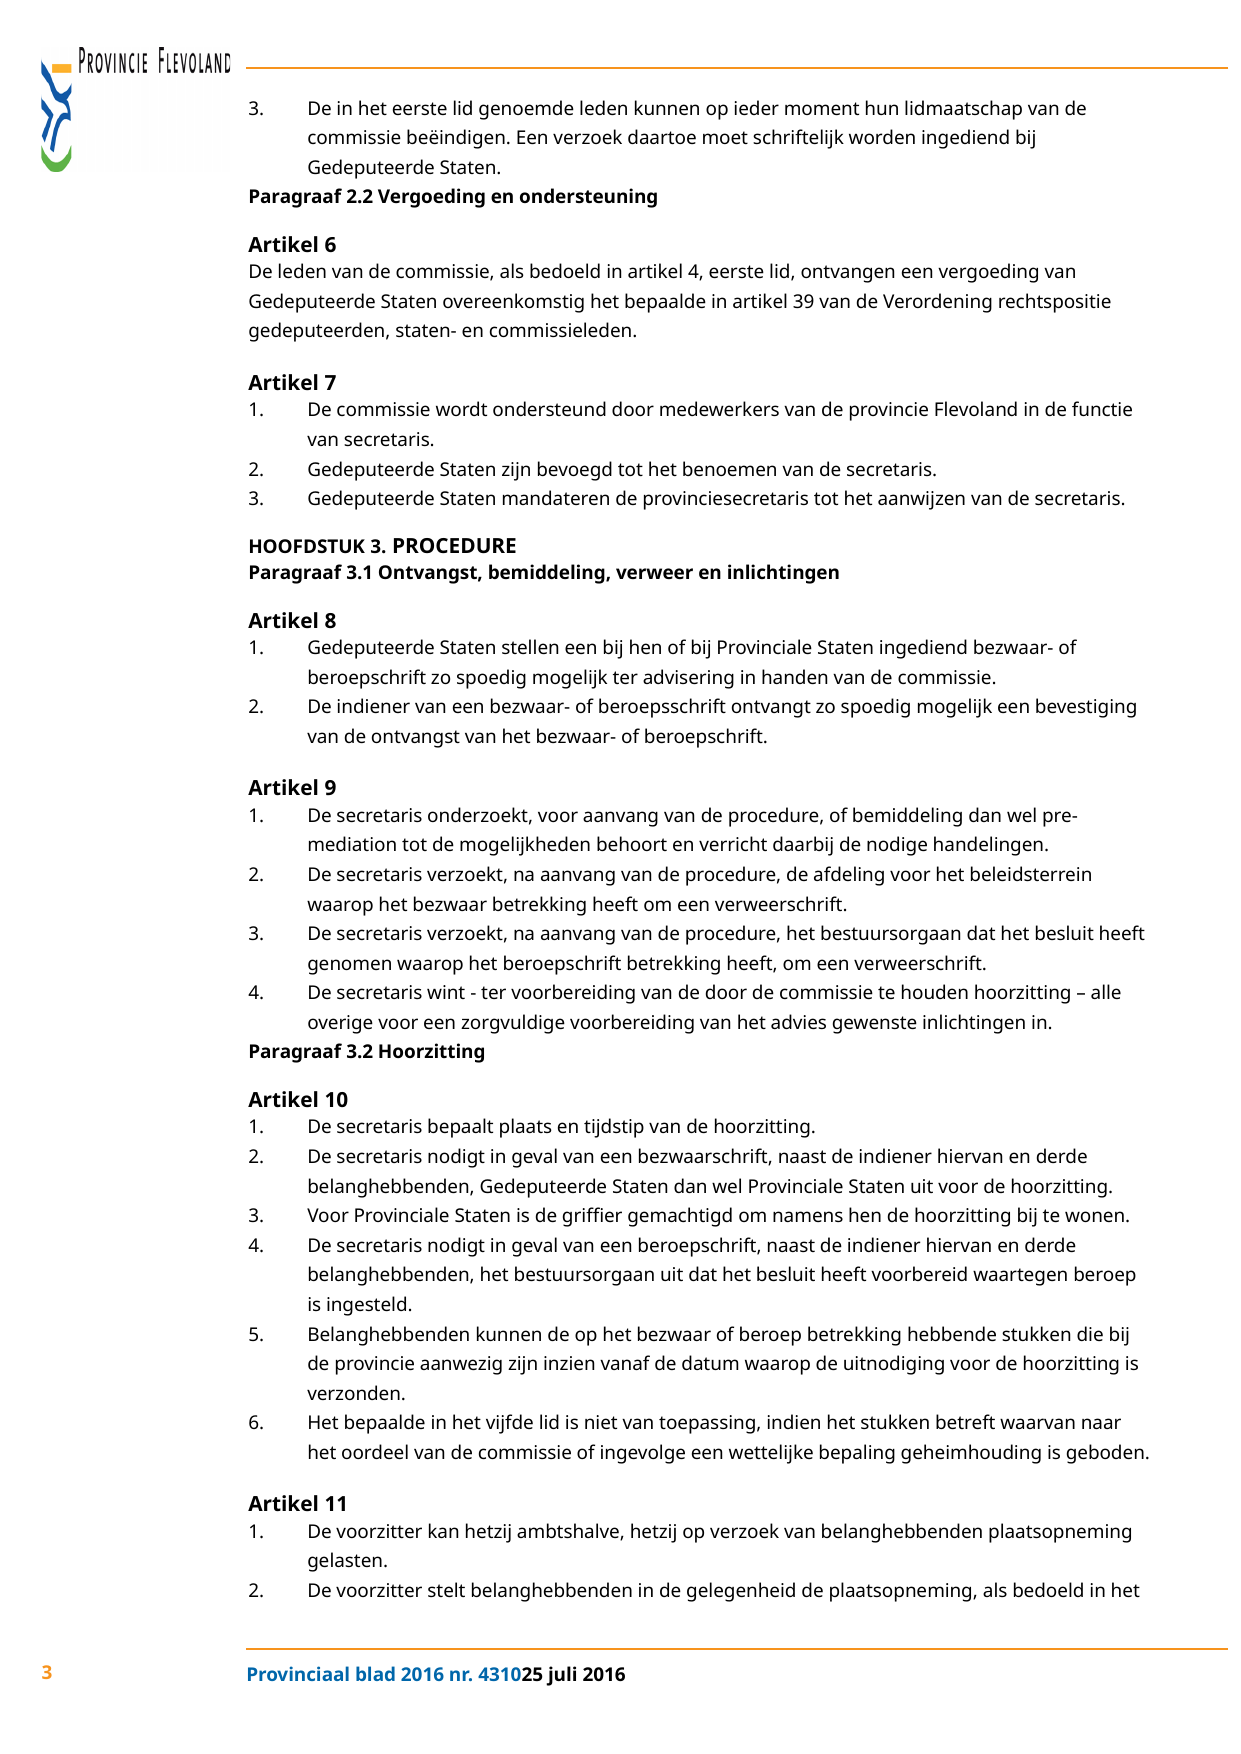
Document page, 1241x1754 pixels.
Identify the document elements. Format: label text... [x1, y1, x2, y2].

list De secretaris bepaalt plaats en tijdstip van de hoorzitting. [248, 1114, 1152, 1139]
list De secretaris verzoekt, na aanvang van de procedure, het bestuursorgaan dat het besluit heeft genomen waarop het beroepschrift betrekking heeft, om een verweerschrift. [248, 920, 1152, 976]
text HOOFDSTUK 3. PROCEDURE [248, 531, 1152, 559]
list De voorzitter kan hetzij ambtshalve, hetzij op verzoek van belanghebbenden plaatsopneming gelasten. [248, 1518, 1152, 1573]
list Gedeputeerde Staten mandateren de provinciesecretaris tot het aanwijzen van de secretaris. [248, 485, 1152, 511]
picture [41, 47, 231, 172]
list Gedeputeerde Staten stellen een bij hen of bij Provinciale Staten ingediend bezwaar- of beroepschrift zo spoedig mogelijk ter advisering in handen van de commissie. [248, 634, 1152, 690]
list Gedeputeerde Staten zijn bevoegd tot het benoemen van de secretaris. [248, 456, 1152, 481]
list De secretaris nodigt in geval van een bezwaarschrift, naast de indiener hiervan en derde belanghebbenden, Gedeputeerde Staten dan wel Provinciale Staten uit voor de hoorzitting. [248, 1143, 1152, 1198]
text Paragraaf 2.2 Vergoeding en ondersteuning [248, 183, 1152, 209]
text Artikel 9 [248, 773, 1152, 802]
text Artikel 11 [248, 1489, 1152, 1518]
list De voorzitter stelt belanghebbenden in de gelegenheid de plaatsopneming, als bedoeld in het [248, 1577, 1152, 1603]
list De secretaris nodigt in geval van een beroepschrift, naast de indiener hiervan en derde belanghebbenden, het bestuursorgaan uit dat het besluit heeft voorbereid waartegen beroep is ingesteld. [248, 1232, 1152, 1317]
text Paragraaf 3.2 Hoorzitting [248, 1039, 1152, 1064]
text Artikel 7 [248, 368, 1152, 397]
list De secretaris onderzoekt, voor aanvang van de procedure, of bemiddeling dan wel pre-mediation tot de mogelijkheden behoort en verricht daarbij de nodige handelingen. [248, 802, 1152, 857]
text De leden van de commissie, als bedoeld in artikel 4, eerste lid, ontvangen een vergoeding van Gedeputeerde Staten overeenkomstig het bepaalde in artikel 39 van de Verordening rechtspositie gedeputeerden, staten- en commissieleden. [248, 258, 1152, 343]
list De in het eerste lid genoemde leden kunnen op ieder moment hun lidmaatschap van de commissie beëindigen. Een verzoek daartoe moet schriftelijk worden ingediend bij Gedeputeerde Staten. [248, 95, 1152, 180]
list De secretaris verzoekt, na aanvang van de procedure, de afdeling voor het beleidsterrein waarop het bezwaar betrekking heeft om een verweerschrift. [248, 861, 1152, 916]
text Paragraaf 3.1 Ontvangst, bemiddeling, verweer en inlichtingen [248, 559, 1152, 585]
list Het bepaalde in het vijfde lid is niet van toepassing, indien het stukken betreft waarvan naar het oordeel van de commissie of ingevolge een wettelijke bepaling geheimhouding is geboden. [248, 1409, 1152, 1465]
list De secretaris wint - ter voorbereiding van de door de commissie te houden hoorzitting – alle overige voor een zorgvuldige voorbereiding van het advies gewenste inlichtingen in. [248, 979, 1152, 1035]
list Belanghebbenden kunnen de op het bezwaar of beroep betrekking hebbende stukken die bij de provincie aanwezig zijn inzien vanaf de datum waarop de uitnodiging voor de hoorzitting is verzonden. [248, 1321, 1152, 1406]
list Voor Provinciale Staten is de griffier gemachtigd om namens hen de hoorzitting bij te wonen. [248, 1202, 1152, 1228]
list De commissie wordt ondersteund door medewerkers van de provincie Flevoland in de functie van secretaris. [248, 397, 1152, 452]
text Artikel 8 [248, 606, 1152, 634]
text Artikel 10 [248, 1085, 1152, 1114]
list De indiener van een bezwaar- of beroepsschrift ontvangt zo spoedig mogelijk een bevestiging van de ontvangst van het bezwaar- of beroepschrift. [248, 693, 1152, 749]
text Artikel 6 [248, 230, 1152, 258]
